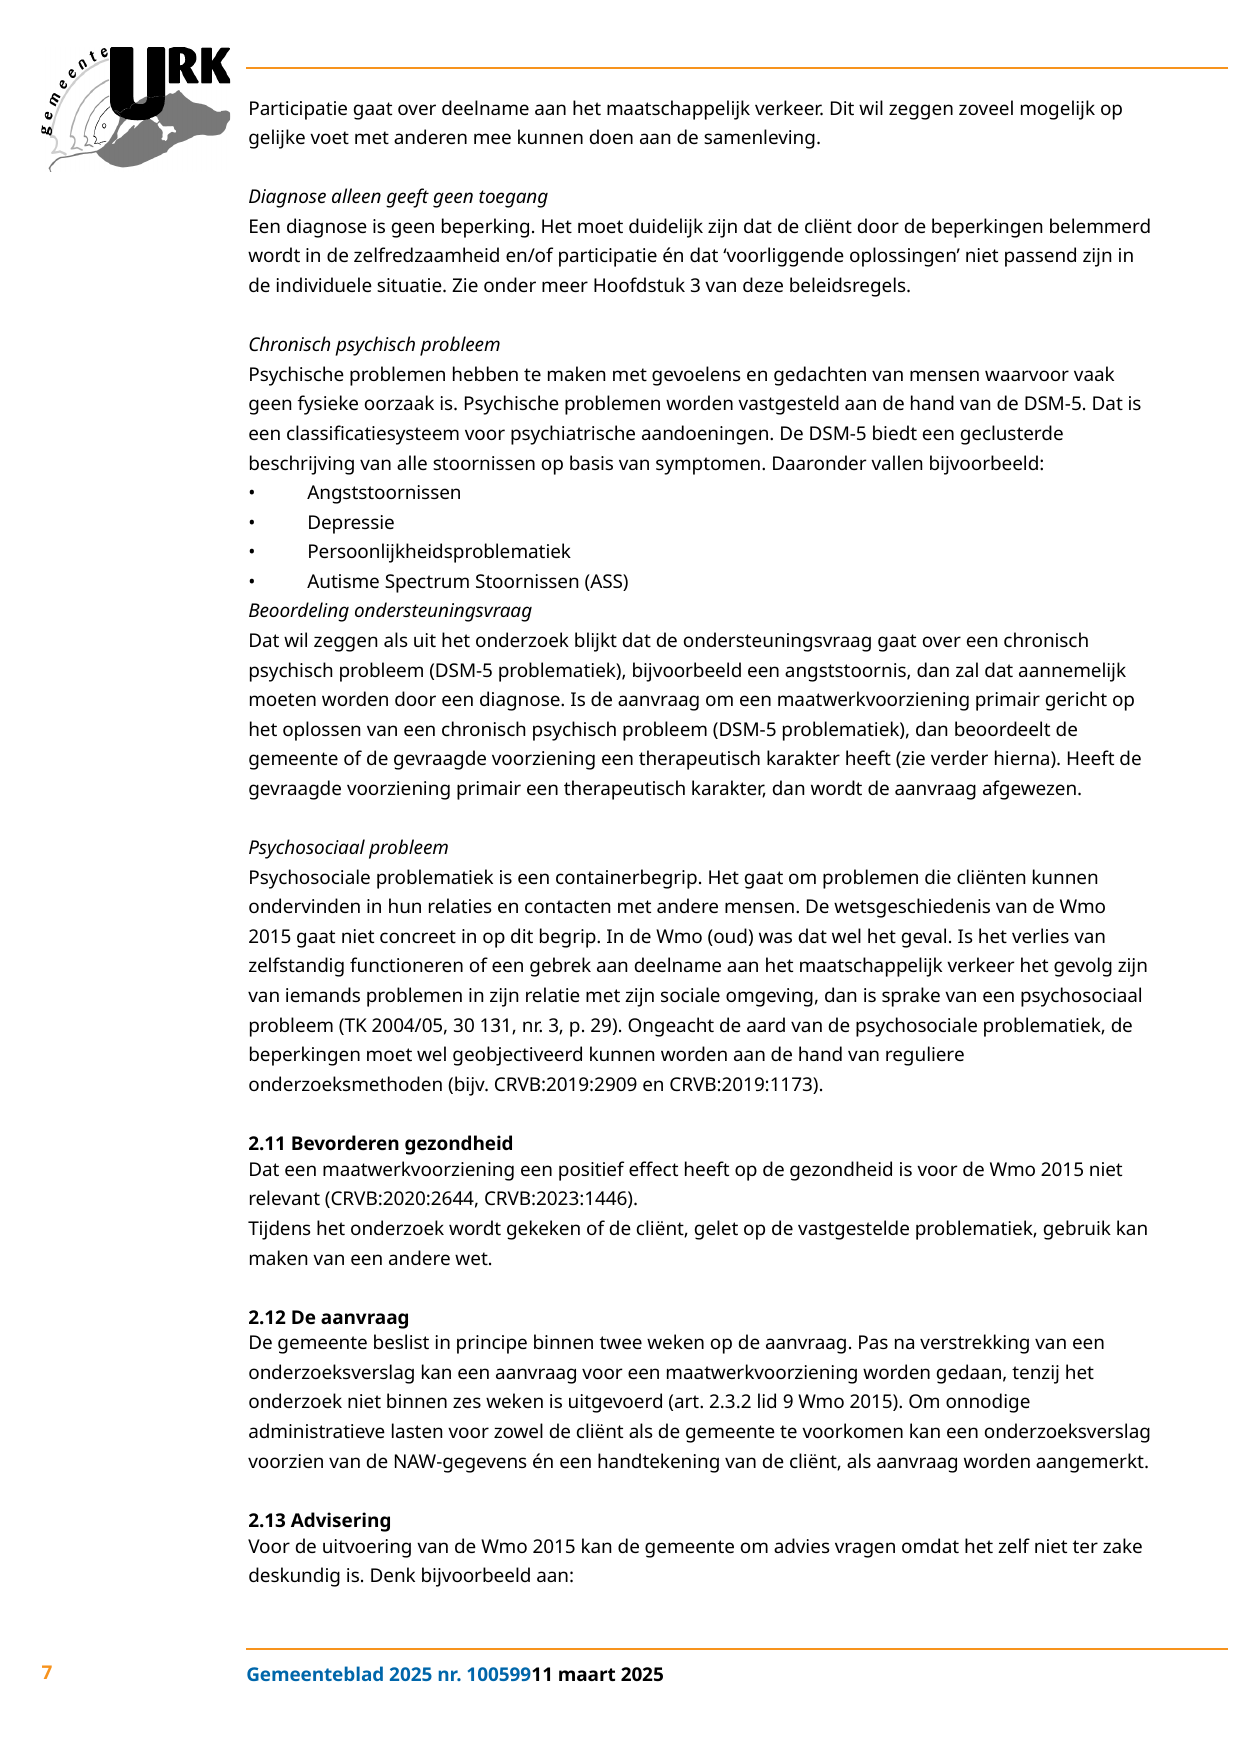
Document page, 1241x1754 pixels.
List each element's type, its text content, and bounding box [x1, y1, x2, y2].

list Persoonlijkheidsproblematiek [248, 538, 1152, 564]
text Dat wil zeggen als uit het onderzoek blijkt dat de ondersteuningsvraag gaat over een chronisch psychisch probleem (DSM-5 problematiek), bijvoorbeeld een angststoornis, dan zal dat aannemelijk moeten worden door een diagnose. Is de aanvraag om een maatwerkvoorziening primair gericht op het oplossen van een chronisch psychisch probleem (DSM-5 problematiek), dan beoordeelt de gemeente of de gevraagde voorziening een therapeutisch karakter heeft (zie verder hierna). Heeft de gevraagde voorziening primair een therapeutisch karakter, dan wordt de aanvraag afgewezen. [248, 627, 1152, 801]
text Beoordeling ondersteuningsvraag [248, 598, 1152, 623]
text Tijdens het onderzoek wordt gekeken of de cliënt, gelet op de vastgestelde problematiek, gebruik kan maken van een andere wet. [248, 1215, 1152, 1270]
text Participatie gaat over deelname aan het maatschappelijk verkeer. Dit wil zeggen zoveel mogelijk op gelijke voet met anderen mee kunnen doen aan de samenleving. [248, 95, 1152, 150]
text Chronisch psychisch probleem [248, 331, 1152, 357]
text 2.13 Advisering [248, 1507, 1152, 1533]
text 2.12 De aanvraag [248, 1304, 1152, 1329]
text Psychosociale problematiek is een containerbegrip. Het gaat om problemen die cliënten kunnen ondervinden in hun relaties en contacten met andere mensen. De wetsgeschiedenis van de Wmo 2015 gaat niet concreet in op dit begrip. In de Wmo (oud) was dat wel het geval. Is het verlies van zelfstandig functioneren of een gebrek aan deelname aan het maatschappelijk verkeer het gevolg zijn van iemands problemen in zijn relatie met zijn sociale omgeving, dan is sprake van een psychosociaal probleem (TK 2004/05, 30 131, nr. 3, p. 29). Ongeacht de aard van de psychosociale problematiek, de beperkingen moet wel geobjectiveerd kunnen worden aan de hand van reguliere onderzoeksmethoden (bijv. CRVB:2019:2909 en CRVB:2019:1173). [248, 864, 1152, 1097]
text 2.11 Bevorderen gezondheid [248, 1130, 1152, 1156]
text Diagnose alleen geeft geen toegang [248, 183, 1152, 209]
text De gemeente beslist in principe binnen twee weken op de aanvraag. Pas na verstrekking van een onderzoeksverslag kan een aanvraag voor een maatwerkvoorziening worden gedaan, tenzij het onderzoek niet binnen zes weken is uitgevoerd (art. 2.3.2 lid 9 Wmo 2015). Om onnodige administratieve lasten voor zowel de cliënt als de gemeente te voorkomen kan een onderzoeksverslag voorzien van de NAW-gegevens én een handtekening van de cliënt, als aanvraag worden aangemerkt. [248, 1329, 1152, 1474]
picture [41, 47, 231, 172]
list Autisme Spectrum Stoornissen (ASS) [248, 568, 1152, 594]
text Een diagnose is geen beperking. Het moet duidelijk zijn dat de cliënt door de beperkingen belemmerd wordt in de zelfredzaamheid en/of participatie én dat ‘voorliggende oplossingen’ niet passend zijn in de individuele situatie. Zie onder meer Hoofdstuk 3 van deze beleidsregels. [248, 213, 1152, 298]
list Angststoornissen [248, 479, 1152, 505]
text Dat een maatwerkvoorziening een positief effect heeft op de gezondheid is voor de Wmo 2015 niet relevant (CRVB:2020:2644, CRVB:2023:1446). [248, 1156, 1152, 1211]
text Psychosociaal probleem [248, 834, 1152, 860]
text Psychische problemen hebben te maken met gevoelens en gedachten van mensen waarvoor vaak geen fysieke oorzaak is. Psychische problemen worden vastgesteld aan de hand van de DSM-5. Dat is een classificatiesysteem voor psychiatrische aandoeningen. De DSM-5 biedt een geclusterde beschrijving van alle stoornissen op basis van symptomen. Daaronder vallen bijvoorbeeld: [248, 361, 1152, 476]
text Voor de uitvoering van de Wmo 2015 kan de gemeente om advies vragen omdat het zelf niet ter zake deskundig is. Denk bijvoorbeeld aan: [248, 1533, 1152, 1588]
list Depressie [248, 509, 1152, 535]
